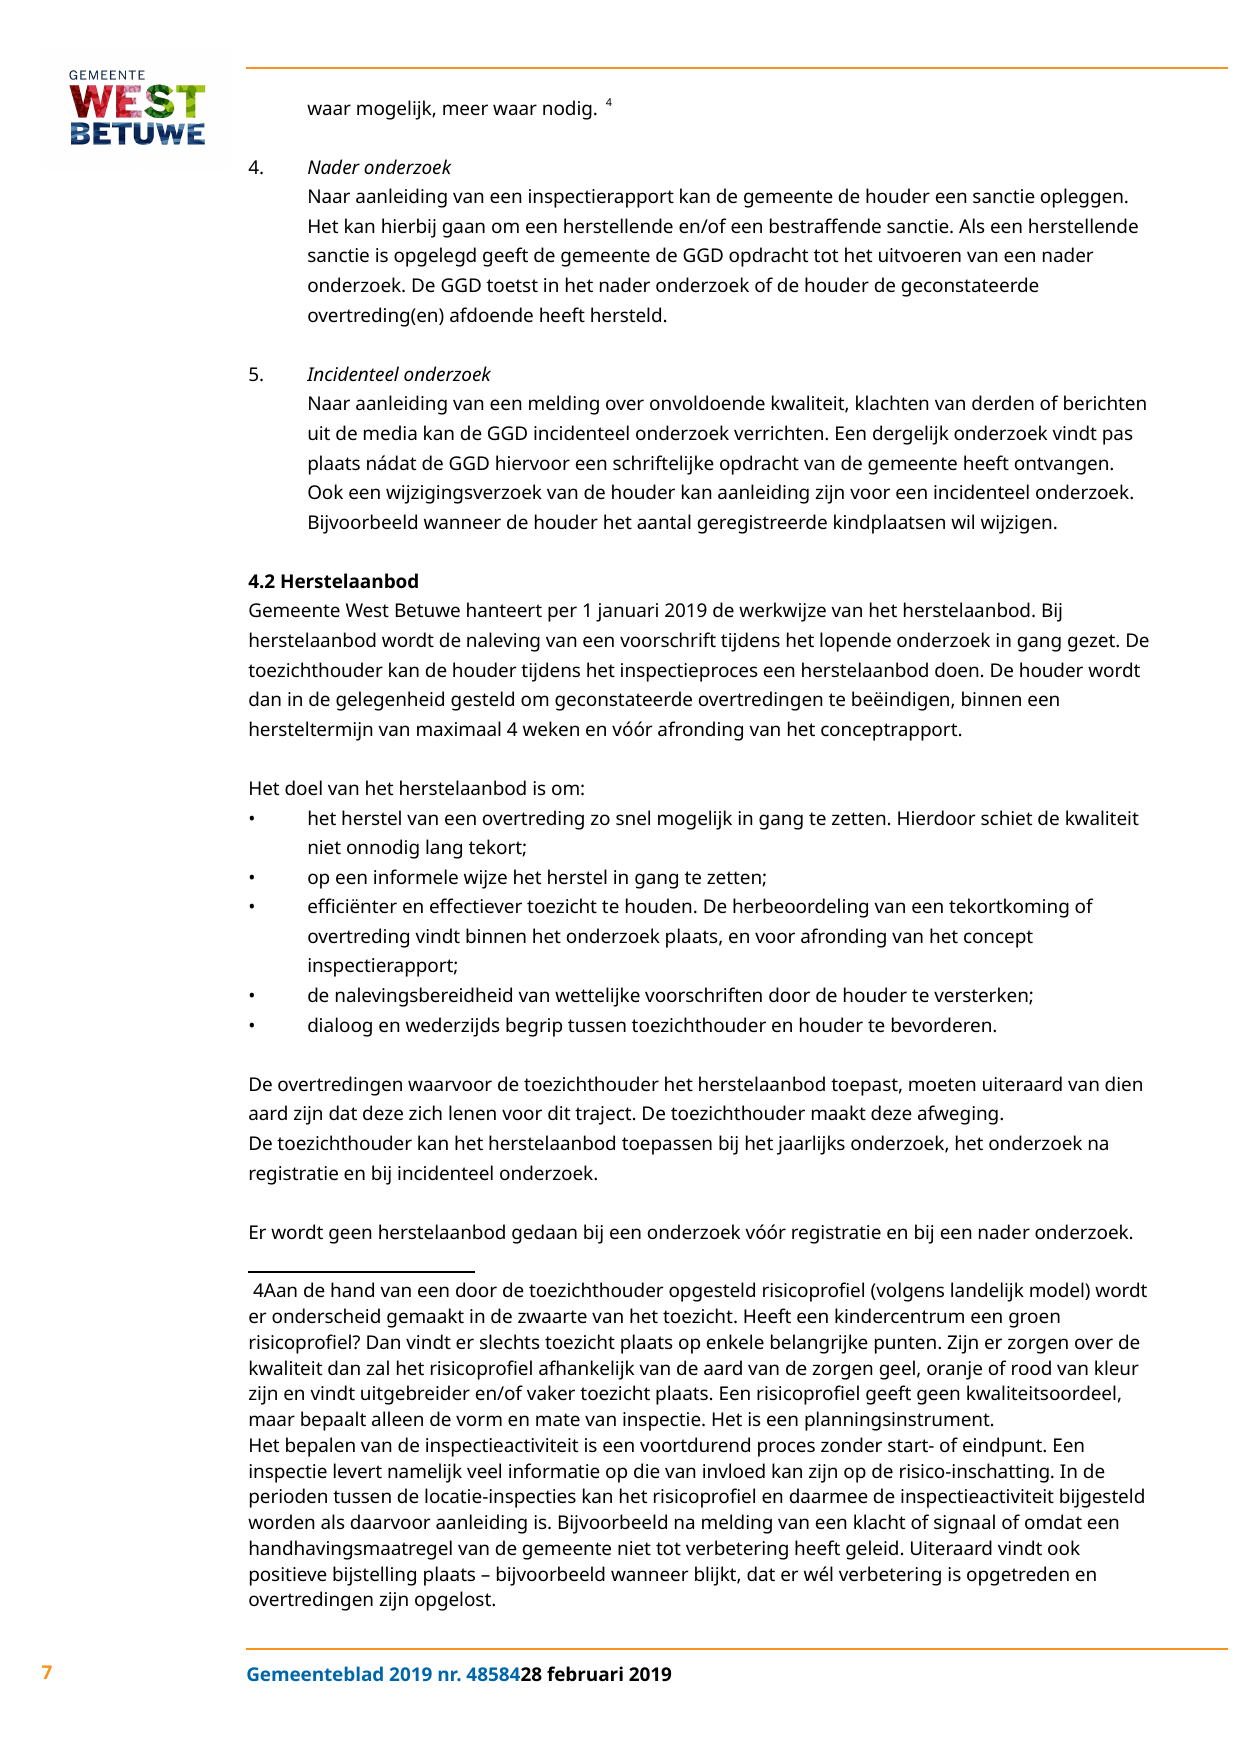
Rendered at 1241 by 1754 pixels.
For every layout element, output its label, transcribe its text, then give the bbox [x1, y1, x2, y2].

text Het doel van het herstelaanbod is om: [248, 775, 1152, 801]
list het herstel van een overtreding zo snel mogelijk in gang te zetten. Hierdoor schiet de kwaliteit niet onnodig lang tekort; [248, 805, 1152, 860]
text Er wordt geen herstelaanbod gedaan bij een onderzoek vóór registratie en bij een nader onderzoek. [248, 1219, 1152, 1245]
list de nalevingsbereidheid van wettelijke voorschriften door de houder te versterken; [248, 982, 1152, 1008]
list Het bepalen van de inspectieactiviteit is een voortdurend proces zonder start- of eindpunt. Een inspectie levert namelijk veel informatie op die van invloed kan zijn op de risico-inschatting. In de perioden tussen de locatie-inspecties kan het risicoprofiel en daarmee de inspectieactiviteit bijgesteld worden als daarvoor aanleiding is. Bijvoorbeeld na melding van een klacht of signaal of omdat een handhavingsmaatregel van de gemeente niet tot verbetering heeft geleid. Uiteraard vindt ook positieve bijstelling plaats – bijvoorbeeld wanneer blijkt, dat er wél verbetering is opgetreden en overtredingen zijn opgelost. [248, 1432, 1152, 1612]
list Naar aanleiding van een inspectierapport kan de gemeente de houder een sanctie opleggen. Het kan hierbij gaan om een herstellende en/of een bestraffende sanctie. Als een herstellende sanctie is opgelegd geeft de gemeente de GGD opdracht tot het uitvoeren van een nader onderzoek. De GGD toetst in het nader onderzoek of de houder de geconstateerde overtreding(en) afdoende heeft hersteld. [248, 183, 1152, 328]
list Aan de hand van een door de toezichthouder opgesteld risicoprofiel (volgens landelijk model) wordt er onderscheid gemaakt in de zwaarte van het toezicht. Heeft een kindercentrum een groen risicoprofiel? Dan vindt er slechts toezicht plaats op enkele belangrijke punten. Zijn er zorgen over de kwaliteit dan zal het risicoprofiel afhankelijk van de aard van de zorgen geel, oranje of rood van kleur zijn en vindt uitgebreider en/of vaker toezicht plaats. Een risicoprofiel geeft geen kwaliteitsoordeel, maar bepaalt alleen de vorm en mate van inspectie. Het is een planningsinstrument. [248, 1278, 1152, 1432]
list dialoog en wederzijds begrip tussen toezichthouder en houder te bevorderen. [248, 1012, 1152, 1038]
text 4.2 Herstelaanbod [248, 568, 1152, 594]
list op een informele wijze het herstel in gang te zetten; [248, 864, 1152, 890]
list Nader onderzoek [248, 154, 1152, 180]
list waar mogelijk, meer waar nodig. [248, 95, 1152, 121]
text De toezichthouder kan het herstelaanbod toepassen bij het jaarlijks onderzoek, het onderzoek na registratie en bij incidenteel onderzoek. [248, 1130, 1152, 1186]
list efficiënter en effectiever toezicht te houden. De herbeoordeling van een tekortkoming of overtreding vindt binnen het onderzoek plaats, en voor afronding van het concept inspectierapport; [248, 893, 1152, 978]
list Incidenteel onderzoek [248, 361, 1152, 387]
text De overtredingen waarvoor de toezichthouder het herstelaanbod toepast, moeten uiteraard van dien aard zijn dat deze zich lenen voor dit traject. De toezichthouder maakt deze afweging. [248, 1071, 1152, 1126]
list Naar aanleiding van een melding over onvoldoende kwaliteit, klachten van derden of berichten uit de media kan de GGD incidenteel onderzoek verrichten. Een dergelijk onderzoek vindt pas plaats nádat de GGD hiervoor een schriftelijke opdracht van de gemeente heeft ontvangen. Ook een wijzigingsverzoek van de houder kan aanleiding zijn voor een incidenteel onderzoek. Bijvoorbeeld wanneer de houder het aantal geregistreerde kindplaatsen wil wijzigen. [248, 391, 1152, 535]
picture [41, 47, 231, 172]
text Gemeente West Betuwe hanteert per 1 januari 2019 de werkwijze van het herstelaanbod. Bij herstelaanbod wordt de naleving van een voorschrift tijdens het lopende onderzoek in gang gezet. De toezichthouder kan de houder tijdens het inspectieproces een herstelaanbod doen. De houder wordt dan in de gelegenheid gesteld om geconstateerde overtredingen te beëindigen, binnen een hersteltermijn van maximaal 4 weken en vóór afronding van het conceptrapport. [248, 598, 1152, 742]
